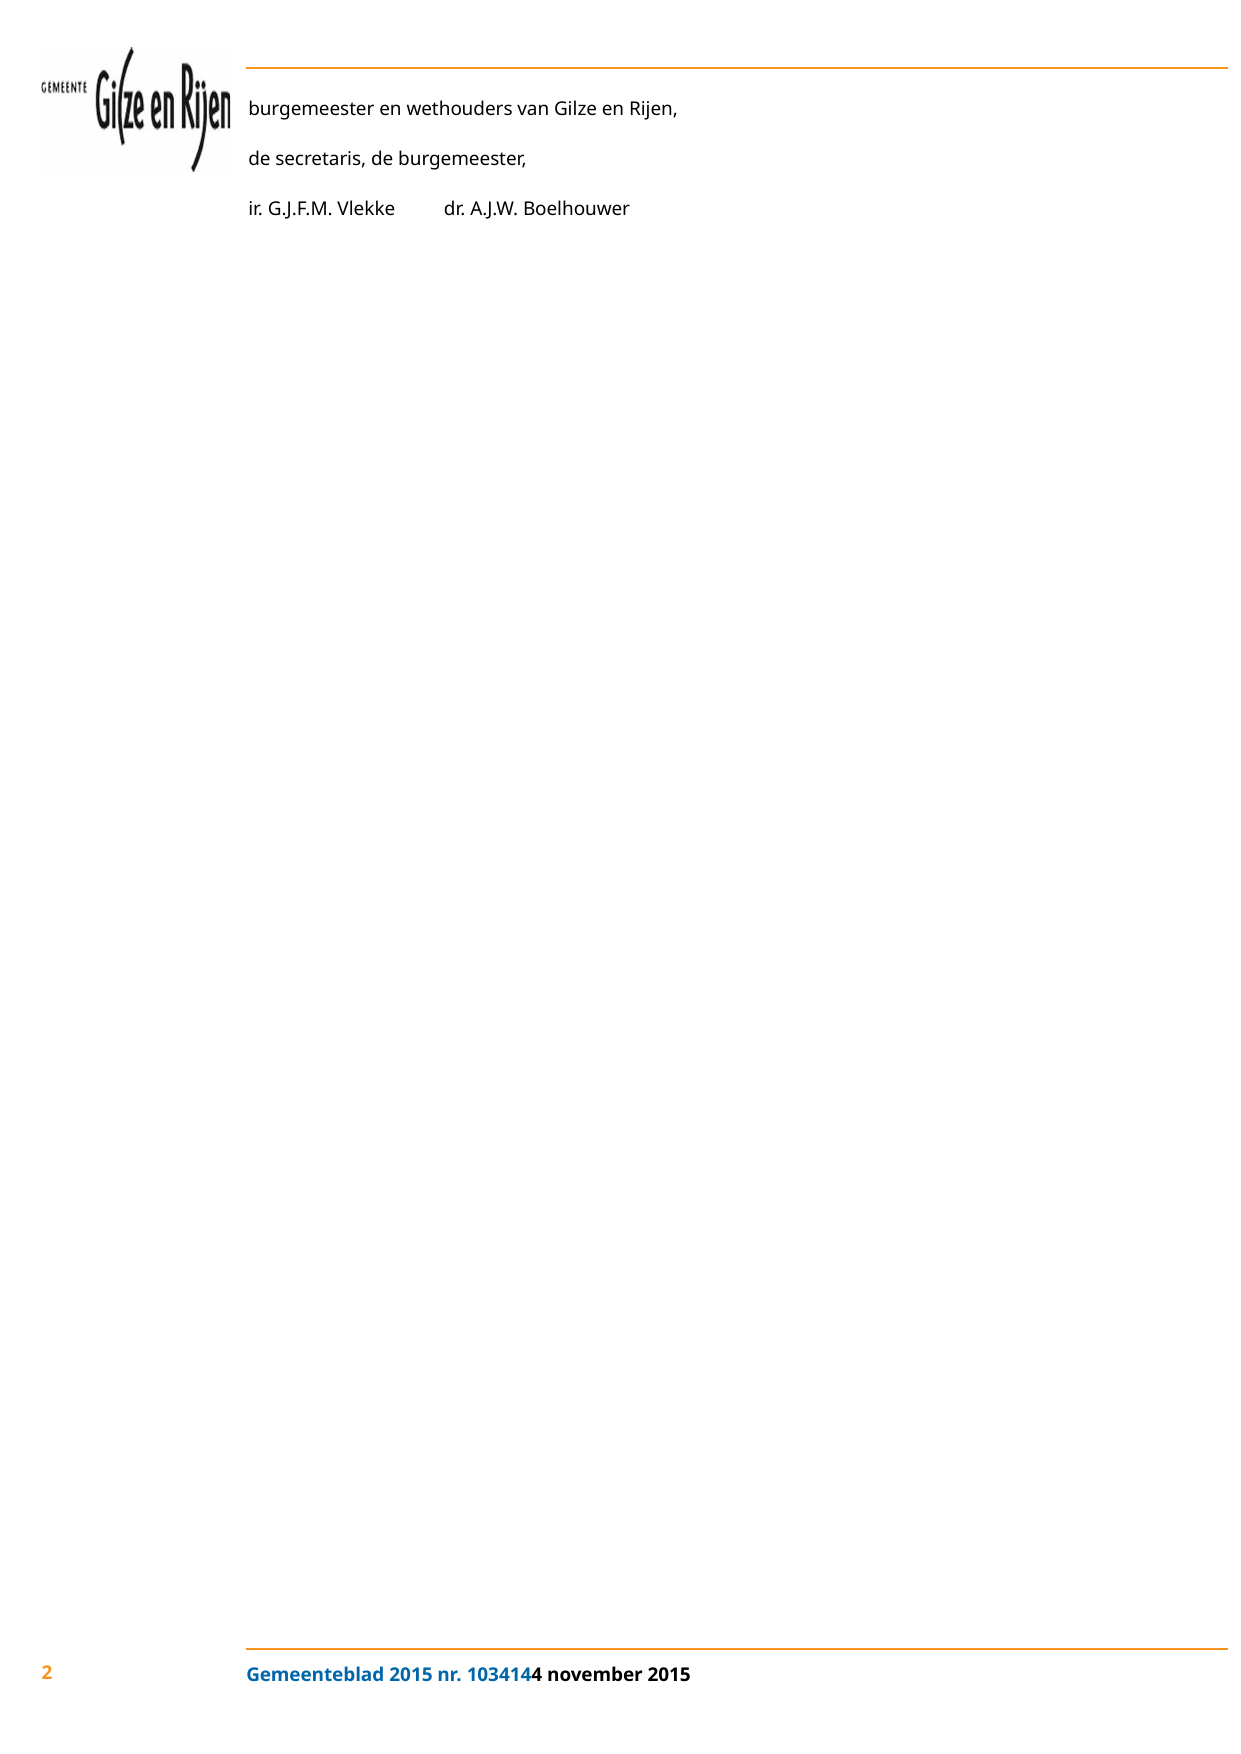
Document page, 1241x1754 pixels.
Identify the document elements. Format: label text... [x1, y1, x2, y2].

text burgemeester en wethouders van Gilze en Rijen, [248, 95, 1152, 121]
text de secretaris, de burgemeester, [248, 145, 1152, 171]
picture [41, 47, 231, 172]
text ir. G.J.F.M. Vlekke dr. A.J.W. Boelhouwer [248, 196, 1152, 221]
